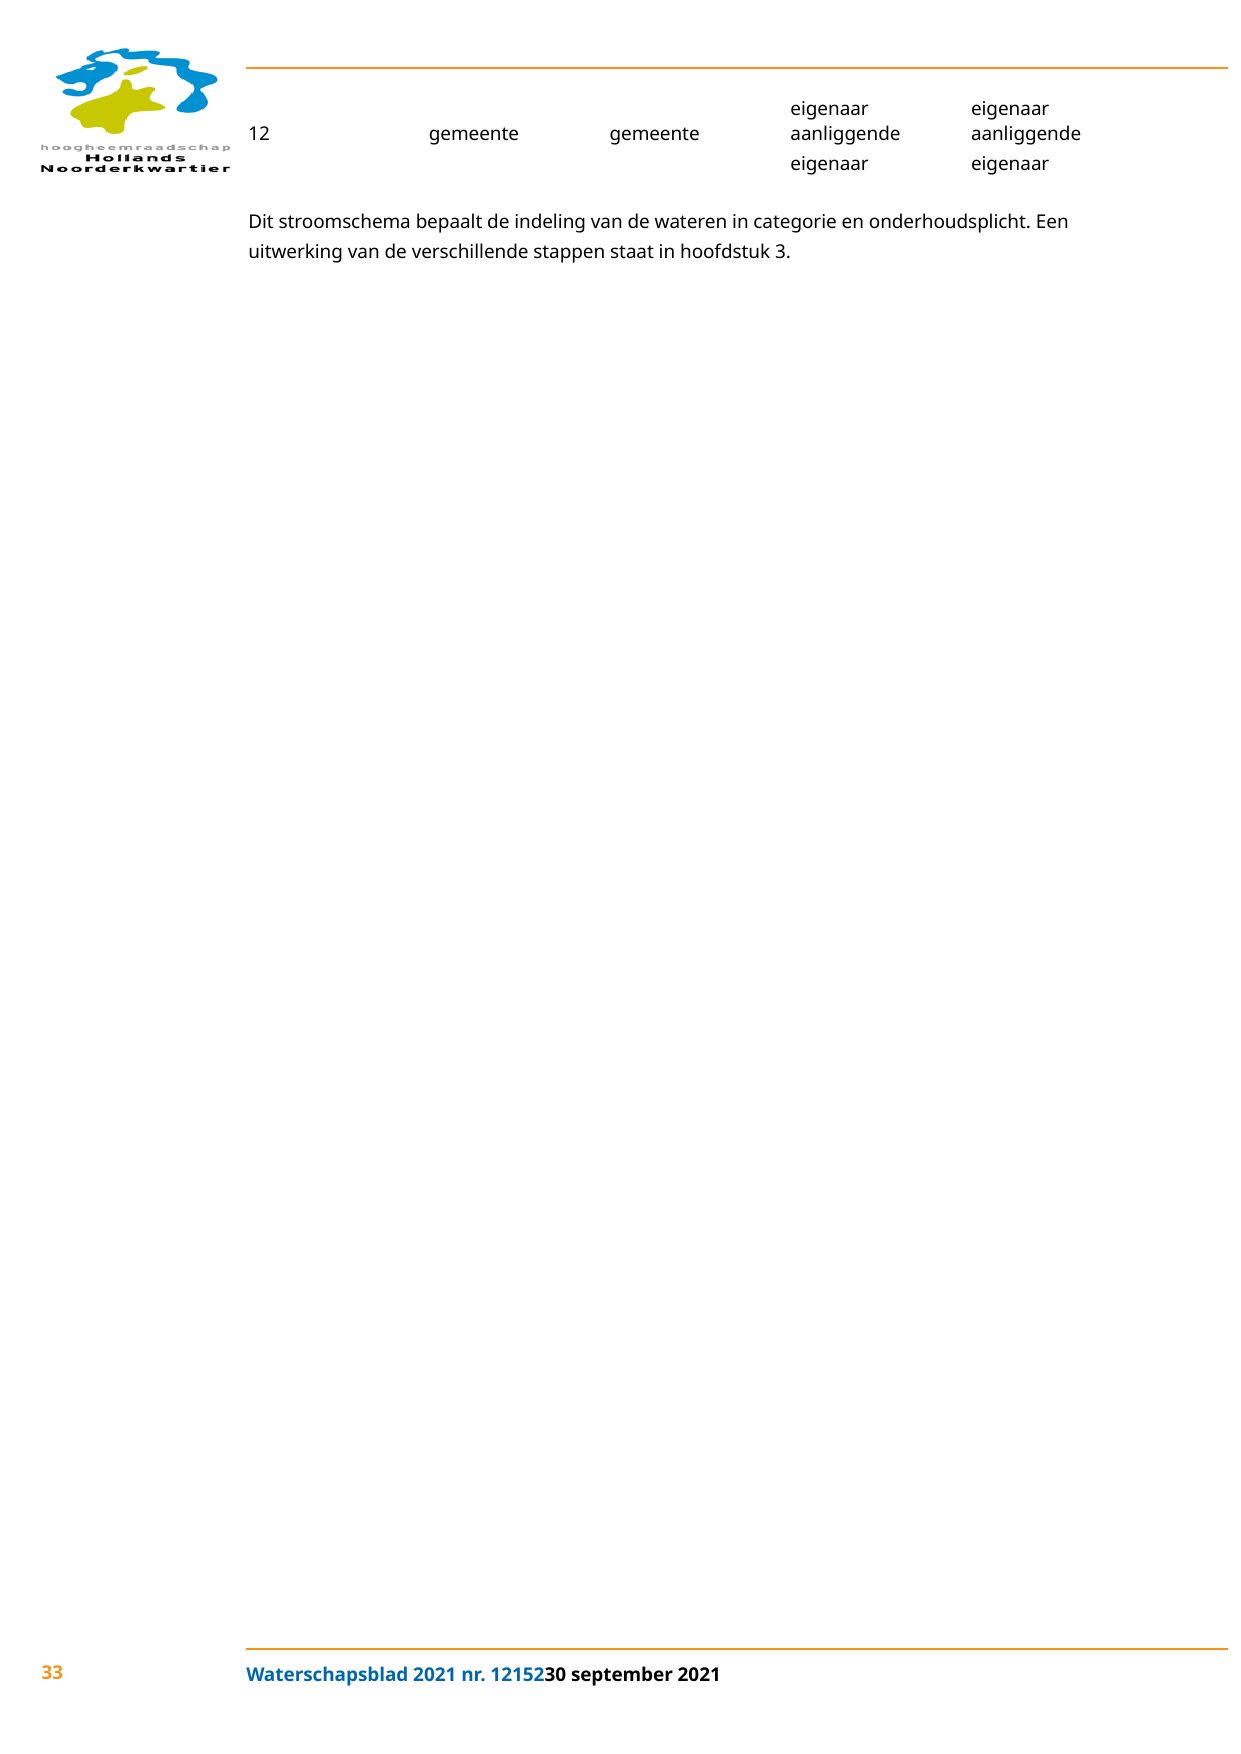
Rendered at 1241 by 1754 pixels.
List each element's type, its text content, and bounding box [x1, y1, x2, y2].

table_cell eigenaar [971, 95, 1152, 121]
table_cell aanliggende eigenaar [790, 121, 971, 176]
table_cell eigenaar [790, 95, 971, 121]
table_cell aanliggende eigenaar [971, 121, 1152, 176]
table_cell [429, 95, 609, 121]
table_cell gemeente [429, 121, 609, 176]
table_cell [248, 95, 429, 121]
picture [41, 47, 231, 172]
table_cell [609, 95, 790, 121]
table_header Dit stroomschema bepaalt de indeling van de wateren in categorie en onderhoudsplicht. Een uitwerking van de verschillende stappen staat in hoofdstuk 3. [248, 209, 1152, 264]
table_cell gemeente [609, 121, 790, 176]
table_cell 12 [248, 121, 429, 176]
